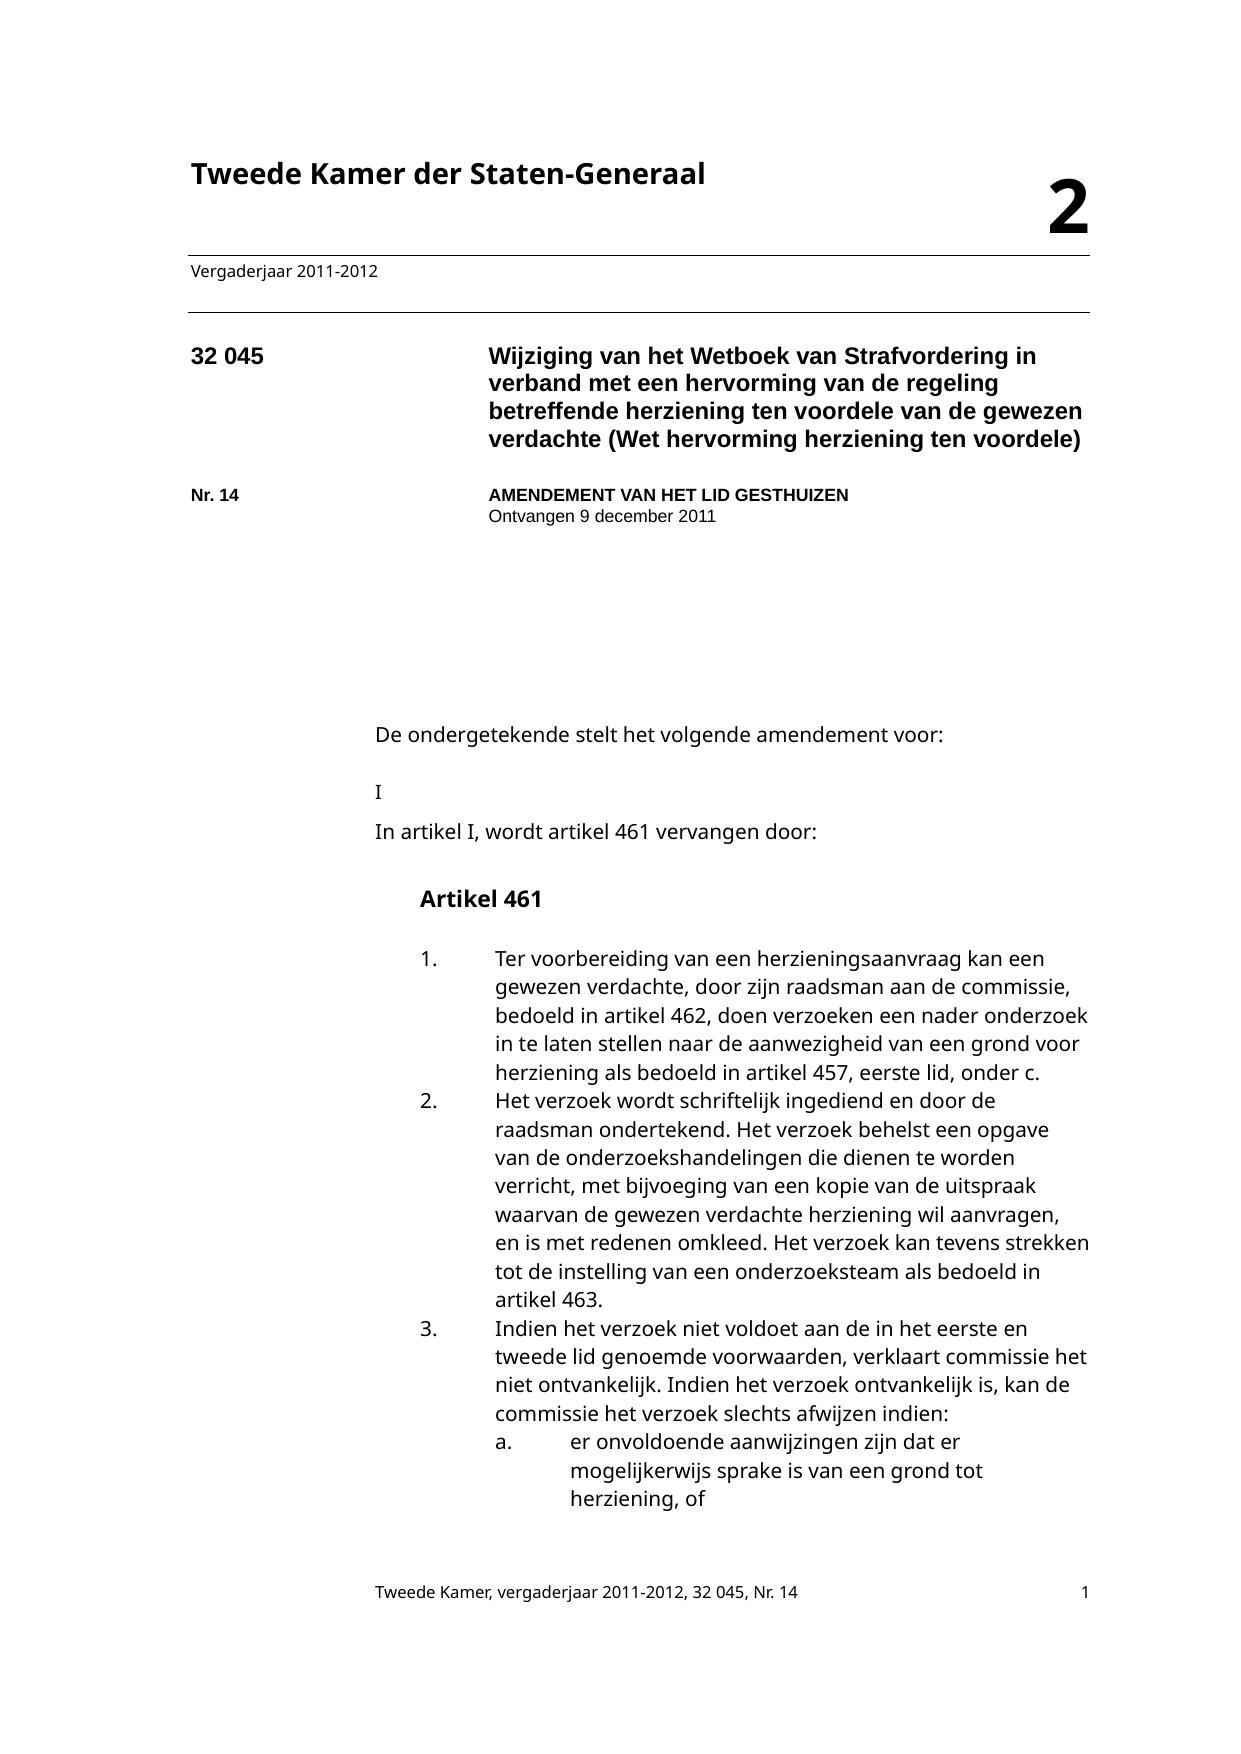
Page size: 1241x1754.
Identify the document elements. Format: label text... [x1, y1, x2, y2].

table_header 2 [910, 150, 1090, 255]
list er onvoldoende aanwijzingen zijn dat er mogelijkerwijs sprake is van een grond tot herziening, of [495, 1427, 1090, 1513]
list Ter voorbereiding van een herzieningsaanvraag kan een gewezen verdachte, door zijn raadsman aan de commissie, bedoeld in artikel 462, doen verzoeken een nader onderzoek in te laten stellen naar de aanwezigheid van een grond voor herziening als bedoeld in artikel 457, eerste lid, onder c. [420, 944, 1090, 1086]
table_cell Nr. 14 [188, 482, 485, 601]
list Indien het verzoek niet voldoet aan de in het eerste en tweede lid genoemde voorwaarden, verklaart commissie het niet ontvankelijk. Indien het verzoek ontvankelijk is, kan de commissie het verzoek slechts afwijzen indien: [420, 1314, 1090, 1427]
list Het verzoek wordt schriftelijk ingediend en door de raadsman ondertekend. Het verzoek behelst een opgave van de onderzoekshandelingen die dienen te worden verricht, met bijvoeging van een kopie van de uitspraak waarvan de gewezen verdachte herziening wil aanvragen, en is met redenen omkleed. Het verzoek kan tevens strekken tot de instelling van een onderzoeksteam als bedoeld in artikel 463. [420, 1086, 1090, 1314]
table_cell [485, 313, 1090, 339]
subtitle Artikel 461 [420, 883, 1090, 914]
table_cell Vergaderjaar 2011-2012 [188, 256, 485, 312]
table_header Tweede Kamer der Staten-Generaal [188, 150, 909, 255]
table_cell [485, 256, 1090, 312]
table_cell Wijziging van het Wetboek van Strafvordering in verband met een hervorming van de regeling betreffende herziening ten voordele van de gewezen verdachte (Wet hervorming herziening ten voordele) [485, 339, 1090, 482]
table_cell [188, 313, 485, 339]
table_cell 32 045 [188, 339, 485, 482]
text I [375, 778, 1090, 805]
text De ondergetekende stelt het volgende amendement voor: [375, 720, 1090, 748]
text In artikel I, wordt artikel 461 vervangen door: [375, 817, 1090, 845]
table_cell AMENDEMENT VAN HET LID GESTHUIZEN Ontvangen 9 december 2011 [485, 482, 1090, 601]
